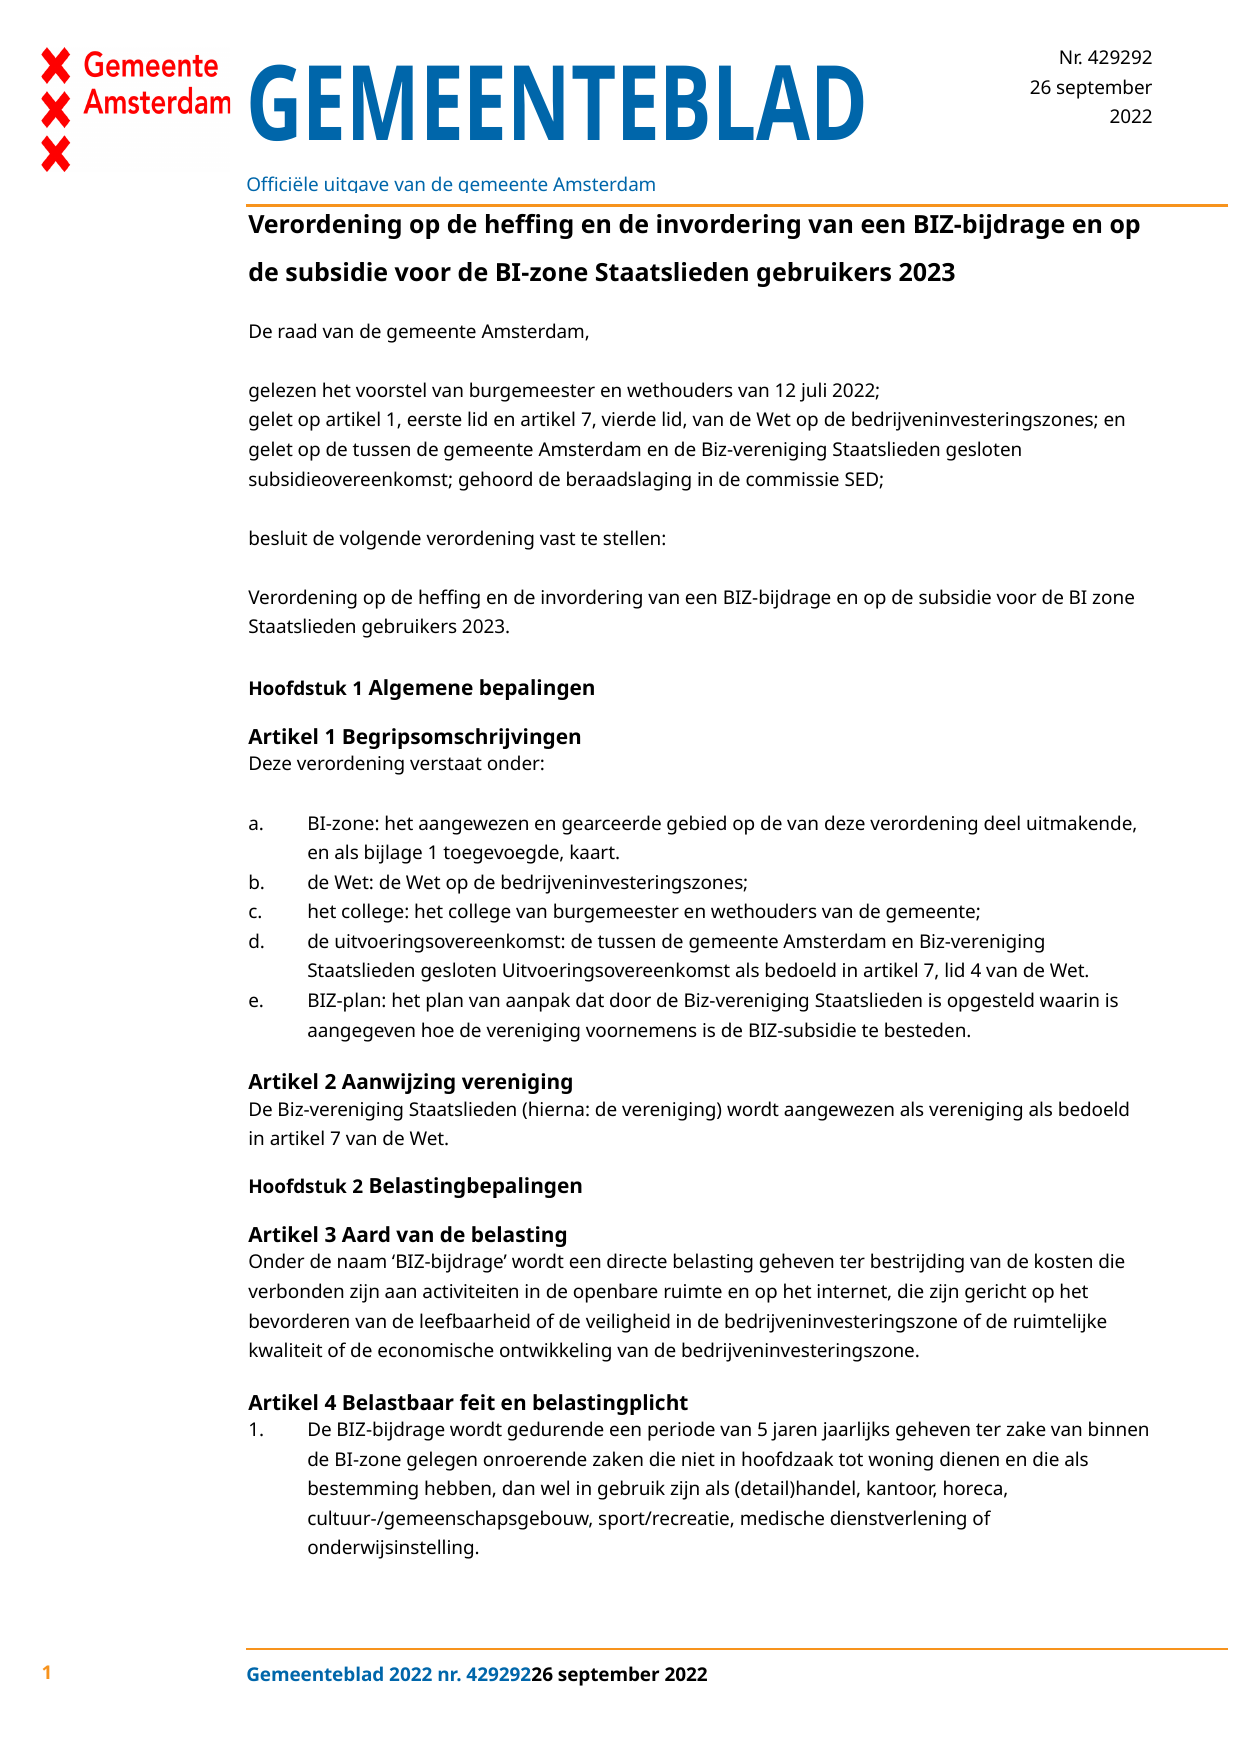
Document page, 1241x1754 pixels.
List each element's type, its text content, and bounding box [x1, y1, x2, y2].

text Artikel 2 Aanwijzing vereniging [248, 1067, 1152, 1096]
text Artikel 4 Belastbaar feit en belastingplicht [248, 1388, 1152, 1416]
list de uitvoeringsovereenkomst: de tussen de gemeente Amsterdam en Biz-vereniging Staatslieden gesloten Uitvoeringsovereenkomst als bedoeld in artikel 7, lid 4 van de Wet. [248, 928, 1152, 983]
text Artikel 1 Begripsomschrijvingen [248, 722, 1152, 751]
text Hoofdstuk 2 Belastingbepalingen [248, 1171, 1152, 1199]
list BI-zone: het aangewezen en gearceerde gebied op de van deze verordening deel uitmakende, en als bijlage 1 toegevoegde, kaart. [248, 810, 1152, 865]
text De raad van de gemeente Amsterdam, [248, 318, 1152, 344]
text Hoofdstuk 1 Algemene bepalingen [248, 673, 1152, 701]
text Verordening op de heffing en de invordering van een BIZ-bijdrage en op de subsidie voor de BI zone Staatslieden gebruikers 2023. [248, 584, 1152, 639]
text Verordening op de heffing en de invordering van een BIZ-bijdrage en op de subsidie voor de BI‑zone Staatslieden gebruikers 2023 [248, 207, 1152, 288]
list de Wet: de Wet op de bedrijveninvesteringszones; [248, 869, 1152, 895]
text Deze verordening verstaat onder: [248, 751, 1152, 776]
text Artikel 3 Aard van de belasting [248, 1220, 1152, 1249]
text gelezen het voorstel van burgemeester en wethouders van 12 juli 2022; [248, 377, 1152, 403]
list BIZ-plan: het plan van aanpak dat door de Biz-vereniging Staatslieden is opgesteld waarin is aangegeven hoe de vereniging voornemens is de BIZ-subsidie te besteden. [248, 987, 1152, 1043]
text besluit de volgende verordening vast te stellen: [248, 525, 1152, 551]
text Onder de naam ‘BIZ-bijdrage’ wordt een directe belasting geheven ter bestrijding van de kosten die verbonden zijn aan activiteiten in de openbare ruimte en op het internet, die zijn gericht op het bevorderen van de leefbaarheid of de veiligheid in de bedrijveninvesteringszone of de ruimtelijke kwaliteit of de economische ontwikkeling van de bedrijveninvesteringszone. [248, 1249, 1152, 1363]
list De BIZ-bijdrage wordt gedurende een periode van 5 jaren jaarlijks geheven ter zake van binnen de BI-zone gelegen onroerende zaken die niet in hoofdzaak tot woning dienen en die als bestemming hebben, dan wel in gebruik zijn als (detail)handel, kantoor, horeca, cultuur-/gemeenschapsgebouw, sport/recreatie, medische dienstverlening of onderwijsinstelling. [248, 1416, 1152, 1560]
text gelet op artikel 1, eerste lid en artikel 7, vierde lid, van de Wet op de bedrijveninvesteringszones; en gelet op de tussen de gemeente Amsterdam en de Biz-vereniging Staatslieden gesloten subsidieovereenkomst; gehoord de beraadslaging in de commissie SED; [248, 407, 1152, 492]
picture [41, 47, 231, 172]
text De Biz-vereniging Staatslieden (hierna: de vereniging) wordt aangewezen als vereniging als bedoeld in artikel 7 van de Wet. [248, 1096, 1152, 1151]
list het college: het college van burgemeester en wethouders van de gemeente; [248, 898, 1152, 924]
